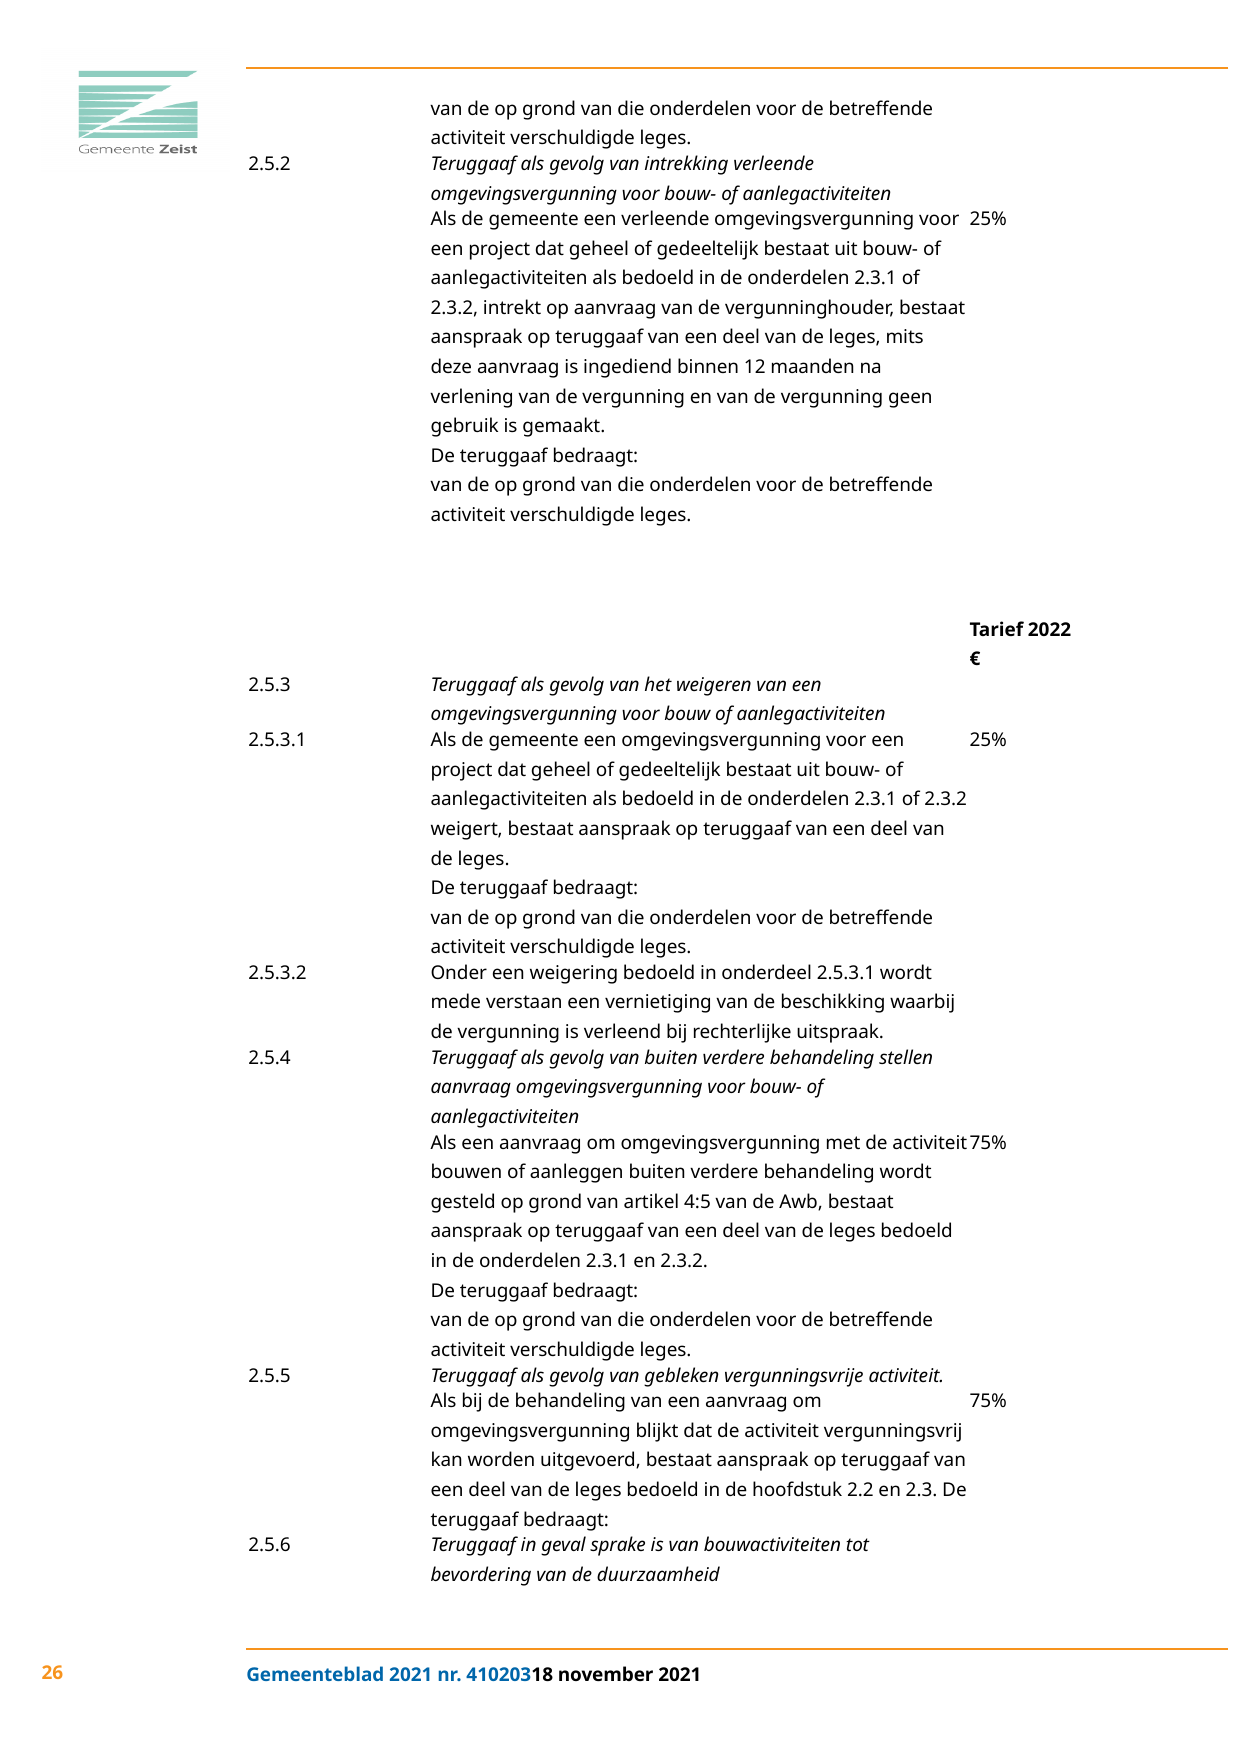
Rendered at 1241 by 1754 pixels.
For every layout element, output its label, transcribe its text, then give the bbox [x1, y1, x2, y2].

table_cell [969, 1044, 1152, 1129]
table_cell Als de gemeente een verleende omgevingsvergunning voor een project dat geheel of gedeeltelijk bestaat uit bouw- of aanlegactiviteiten als bedoeld in de onderdelen 2.3.1 of 2.3.2, intrekt op aanvraag van de vergunninghouder, bestaat aanspraak op teruggaaf van een deel van de leges, mits deze aanvraag is ingediend binnen 12 maanden na verlening van de vergunning en van de vergunning geen gebruik is gemaakt. De teruggaaf bedraagt: van de op grond van die onderdelen voor de betreffende activiteit verschuldigde leges. [430, 205, 969, 616]
table_cell [248, 95, 430, 150]
table_cell Als de gemeente een omgevingsvergunning voor een project dat geheel of gedeeltelijk bestaat uit bouw- of aanlegactiviteiten als bedoeld in de onderdelen 2.3.1 of 2.3.2 weigert, bestaat aanspraak op teruggaaf van een deel van de leges. De teruggaaf bedraagt: van de op grond van die onderdelen voor de betreffende activiteit verschuldigde leges. [430, 726, 969, 959]
table_cell 25% [969, 726, 1152, 959]
table_cell [248, 1129, 430, 1362]
table_cell 2.5.4 [248, 1044, 430, 1129]
table_cell 75% [969, 1129, 1152, 1362]
table_cell Als een aanvraag om omgevingsvergunning met de activiteit bouwen of aanleggen buiten verdere behandeling wordt gesteld op grond van artikel 4:5 van de Awb, bestaat aanspraak op teruggaaf van een deel van de leges bedoeld in de onderdelen 2.3.1 en 2.3.2. De teruggaaf bedraagt: van de op grond van die onderdelen voor de betreffende activiteit verschuldigde leges. [430, 1129, 969, 1362]
table_cell van de op grond van die onderdelen voor de betreffende activiteit verschuldigde leges. [430, 95, 969, 150]
table_cell Onder een weigering bedoeld in onderdeel 2.5.3.1 wordt mede verstaan een vernietiging van de beschikking waarbij de vergunning is verleend bij rechterlijke uitspraak. [430, 959, 969, 1044]
table_cell 25% [969, 205, 1152, 616]
table_cell 75% [969, 1388, 1152, 1532]
table_cell Teruggaaf in geval sprake is van bouwactiviteiten tot bevordering van de duurzaamheid [430, 1532, 969, 1587]
table_cell 2.5.3.2 [248, 959, 430, 1044]
table_cell [248, 1388, 430, 1532]
table_cell Teruggaaf als gevolg van intrekking verleende omgevingsvergunning voor bouw- of aanlegactiviteiten [430, 150, 969, 205]
table_cell 2.5.3 [248, 671, 430, 726]
table_cell Teruggaaf als gevolg van het weigeren van een omgevingsvergunning voor bouw of aanlegactiviteiten [430, 671, 969, 726]
table_cell Als bij de behandeling van een aanvraag om omgevingsvergunning blijkt dat de activiteit vergunningsvrij kan worden uitgevoerd, bestaat aanspraak op teruggaaf van een deel van de leges bedoeld in de hoofdstuk 2.2 en 2.3. De teruggaaf bedraagt: [430, 1388, 969, 1532]
table_cell Tarief 2022 € [969, 616, 1152, 671]
table_cell [969, 1532, 1152, 1587]
table_cell [969, 671, 1152, 726]
table_cell [248, 205, 430, 616]
table_cell Teruggaaf als gevolg van gebleken vergunningsvrije activiteit. [430, 1362, 969, 1387]
table_cell 2.5.2 [248, 150, 430, 205]
table_cell [969, 95, 1152, 150]
table_cell [969, 1362, 1152, 1387]
table_cell 2.5.5 [248, 1362, 430, 1387]
table_cell 2.5.6 [248, 1532, 430, 1587]
table_cell [248, 616, 430, 671]
table_cell [969, 959, 1152, 1044]
table_cell [969, 150, 1152, 205]
table_cell Teruggaaf als gevolg van buiten verdere behandeling stellen aanvraag omgevingsvergunning voor bouw- of aanlegactiviteiten [430, 1044, 969, 1129]
table_cell [430, 616, 969, 671]
table_cell 2.5.3.1 [248, 726, 430, 959]
picture [41, 47, 231, 172]
